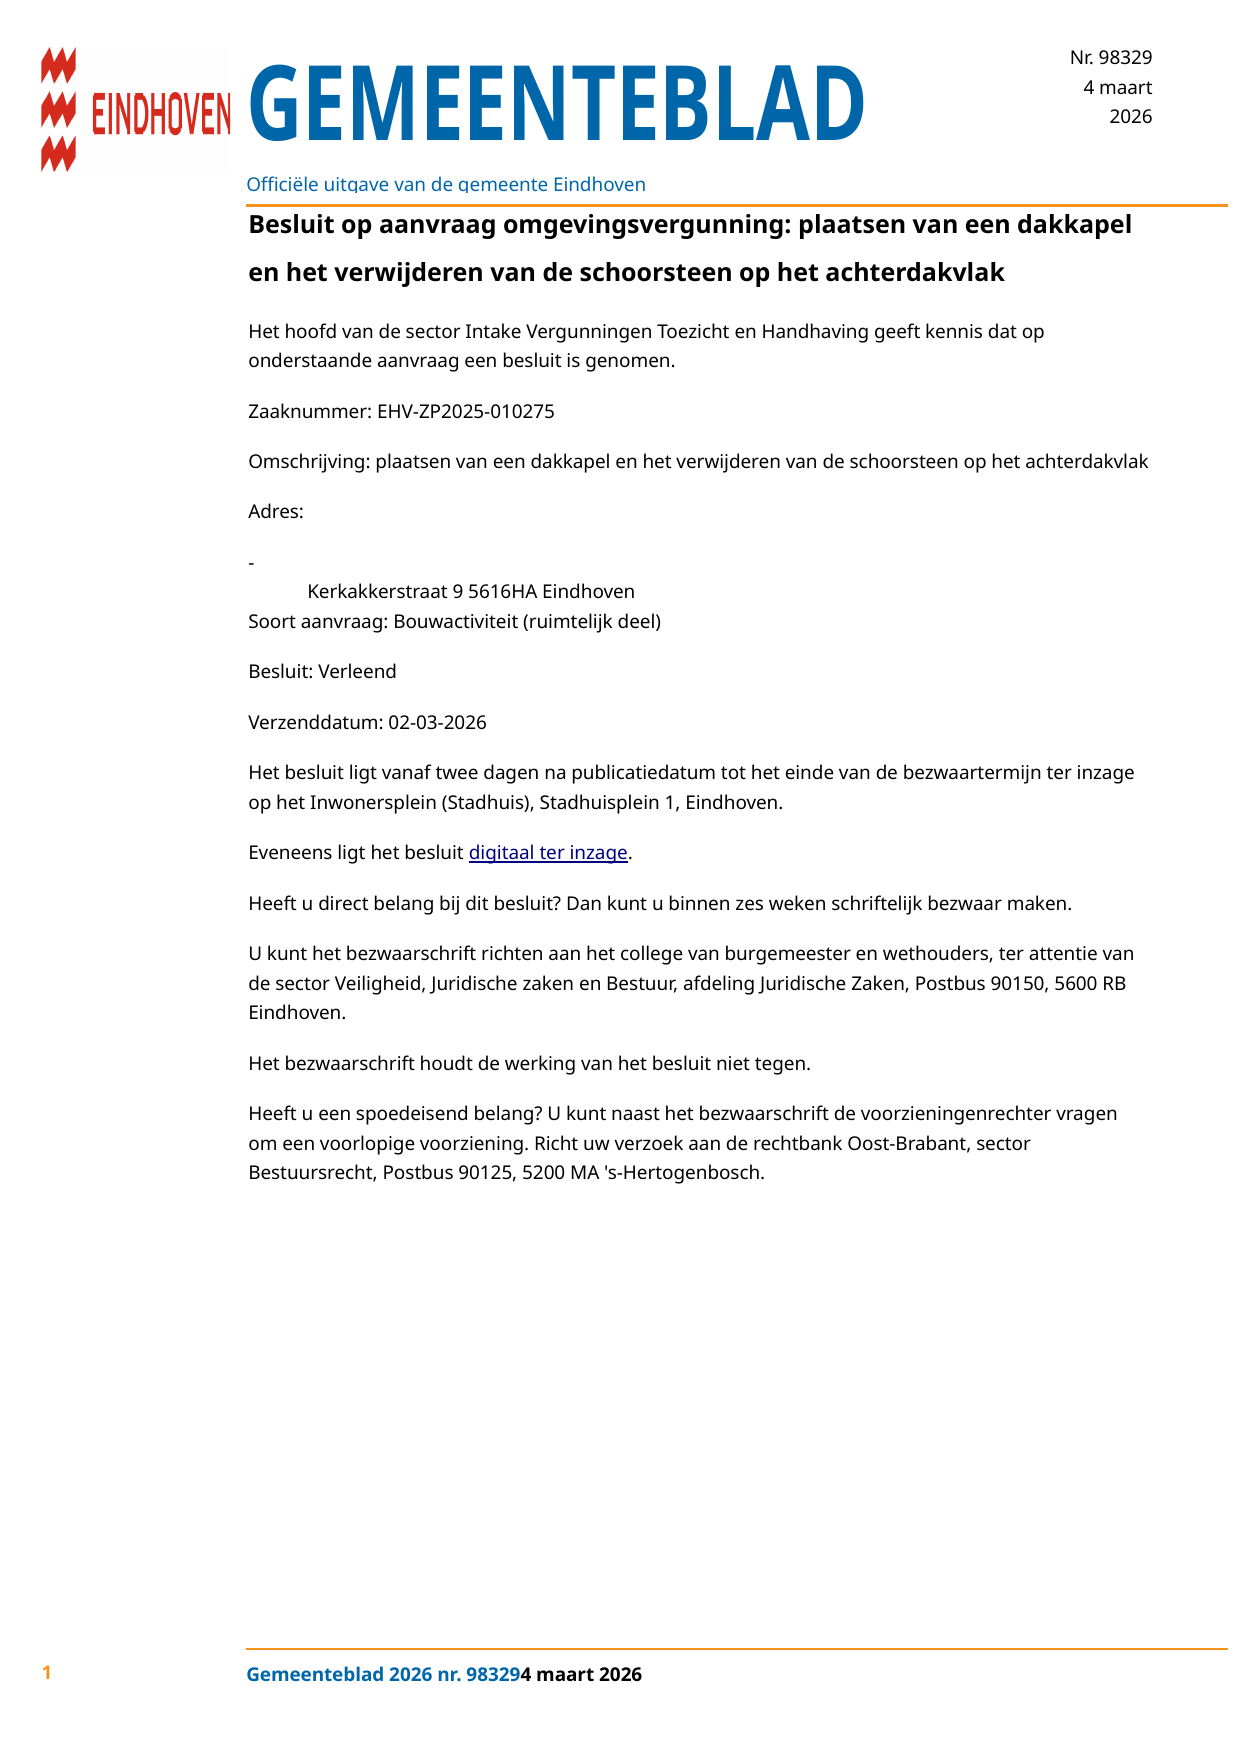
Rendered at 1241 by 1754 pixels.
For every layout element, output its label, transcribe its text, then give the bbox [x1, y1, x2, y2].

text U kunt het bezwaarschrift richten aan het college van burgemeester en wethouders, ter attentie van de sector Veiligheid, Juridische zaken en Bestuur, afdeling Juridische Zaken, Postbus 90150, 5600 RB Eindhoven. [248, 940, 1152, 1025]
text Heeft u een spoedeisend belang? U kunt naast het bezwaarschrift de voorzieningenrechter vragen om een voorlopige voorziening. Richt uw verzoek aan de rechtbank Oost-Brabant, sector Bestuursrecht, Postbus 90125, 5200 MA 's-Hertogenbosch. [248, 1100, 1152, 1185]
text Eveneens ligt het besluit digitaal ter inzage. [248, 839, 1152, 865]
text Besluit: Verleend [248, 659, 1152, 684]
picture [41, 47, 231, 172]
text Het hoofd van de sector Intake Vergunningen Toezicht en Handhaving geeft kennis dat op onderstaande aanvraag een besluit is genomen. [248, 318, 1152, 373]
text Adres: [248, 499, 1152, 524]
text Omschrijving: plaatsen van een dakkapel en het verwijderen van de schoorsteen op het achterdakvlak [248, 448, 1152, 474]
text Besluit op aanvraag omgevingsvergunning: plaatsen van een dakkapel en het verwijderen van de schoorsteen op het achterdakvlak [248, 207, 1152, 288]
text Het bezwaarschrift houdt de werking van het besluit niet tegen. [248, 1050, 1152, 1076]
text Het besluit ligt vanaf twee dagen na publicatiedatum tot het einde van de bezwaartermijn ter inzage op het Inwonersplein (Stadhuis), Stadhuisplein 1, Eindhoven. [248, 759, 1152, 815]
list Kerkakkerstraat 9 5616HA Eindhoven [248, 579, 1152, 604]
text Heeft u direct belang bij dit besluit? Dan kunt u binnen zes weken schriftelijk bezwaar maken. [248, 890, 1152, 916]
text Soort aanvraag: Bouwactiviteit (ruimtelijk deel) [248, 608, 1152, 634]
text Verzenddatum: 02-03-2026 [248, 709, 1152, 735]
text Zaaknummer: EHV-ZP2025-010275 [248, 398, 1152, 424]
